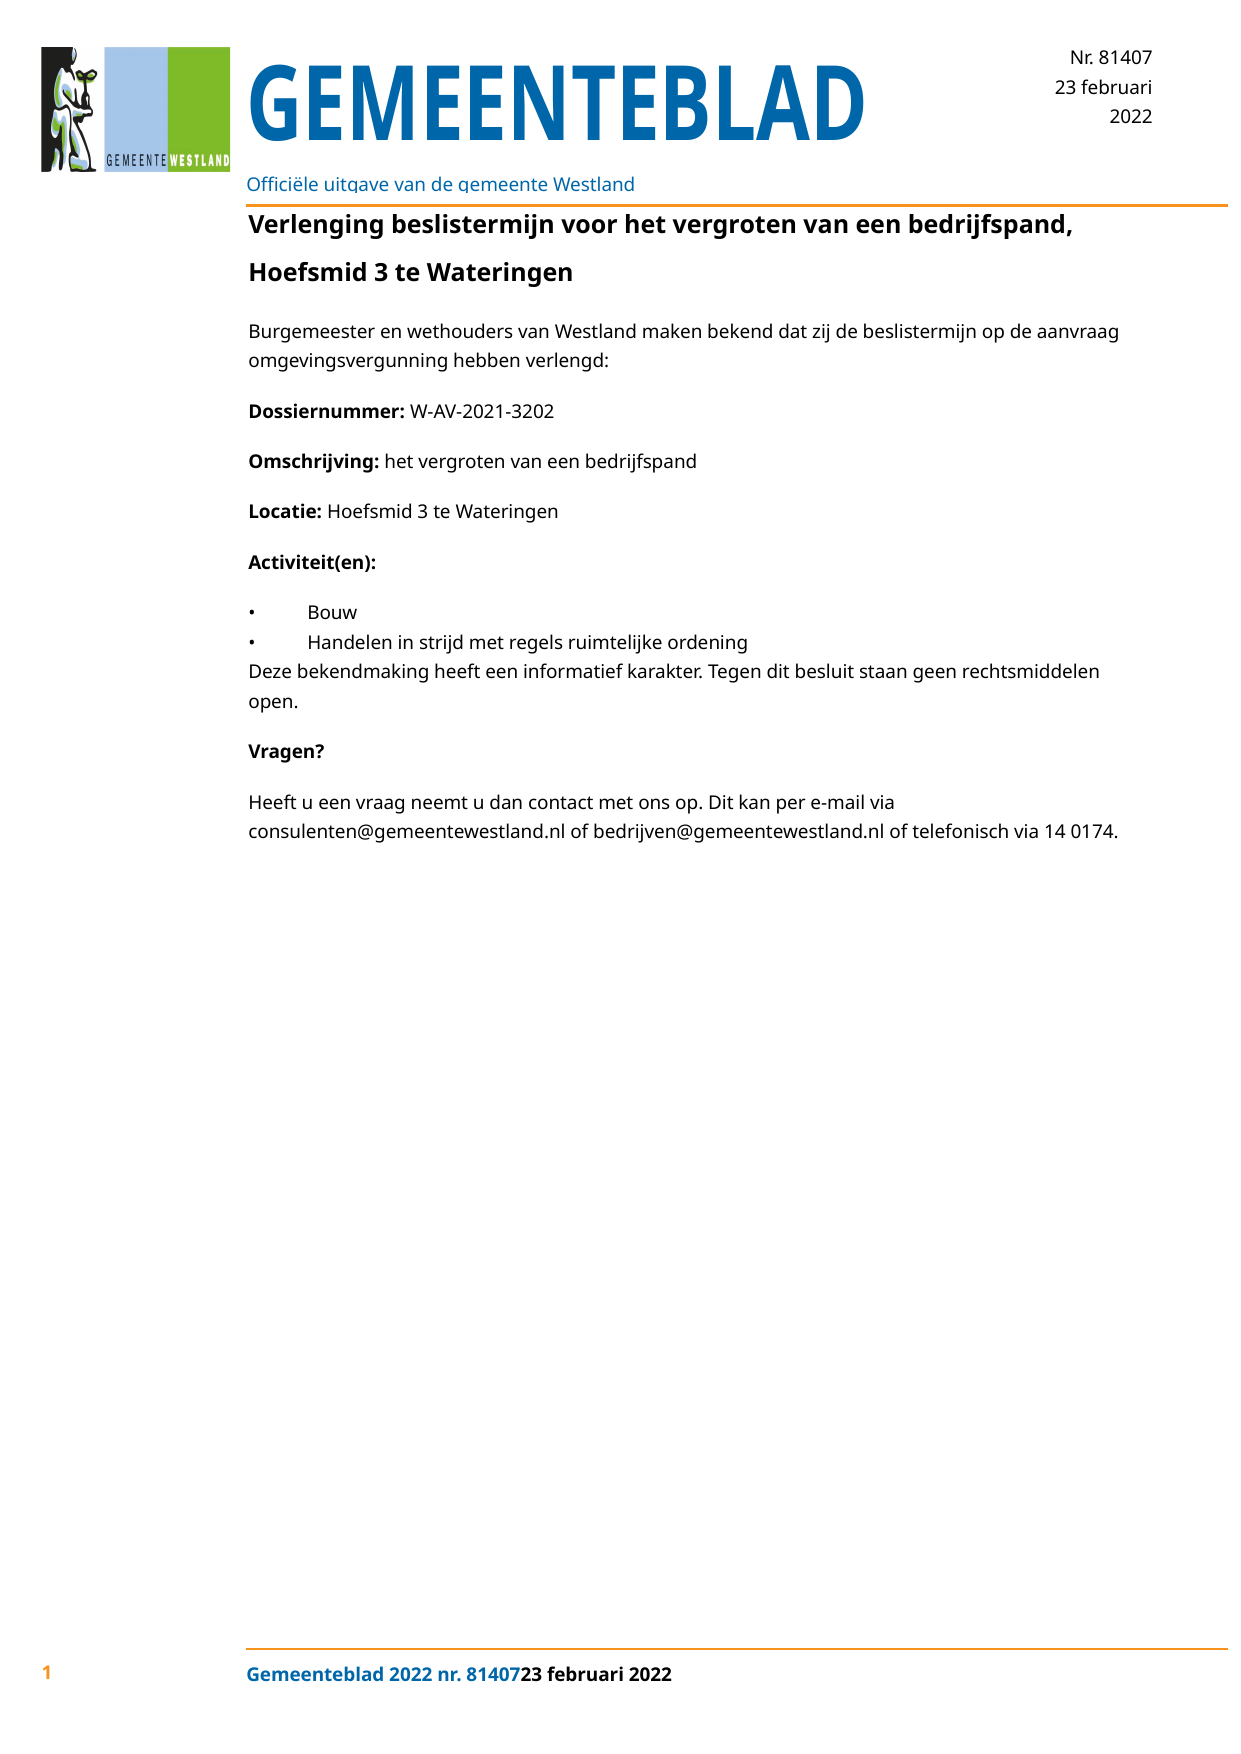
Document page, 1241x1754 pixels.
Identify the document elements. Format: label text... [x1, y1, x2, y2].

text Dossiernummer: W-AV-2021-3202 [248, 398, 1152, 424]
text Vragen? [248, 739, 1152, 764]
list Bouw [248, 599, 1152, 625]
text Deze bekendmaking heeft een informatief karakter. Tegen dit besluit staan geen rechtsmiddelen open. [248, 659, 1152, 714]
text Activiteit(en): [248, 549, 1152, 575]
text Locatie: Hoefsmid 3 te Wateringen [248, 499, 1152, 524]
text Verlenging beslistermijn voor het vergroten van een bedrijfspand, Hoefsmid 3 te Wateringen [248, 207, 1152, 288]
text Heeft u een vraag neemt u dan contact met ons op. Dit kan per e-mail via consulenten@gemeentewestland.nl of bedrijven@gemeentewestland.nl of telefonisch via 14 0174. [248, 789, 1152, 844]
text Burgemeester en wethouders van Westland maken bekend dat zij de beslistermijn op de aanvraag omgevingsvergunning hebben verlengd: [248, 318, 1152, 373]
picture [41, 47, 231, 172]
text Omschrijving: het vergroten van een bedrijfspand [248, 448, 1152, 474]
list Handelen in strijd met regels ruimtelijke ordening [248, 629, 1152, 655]
